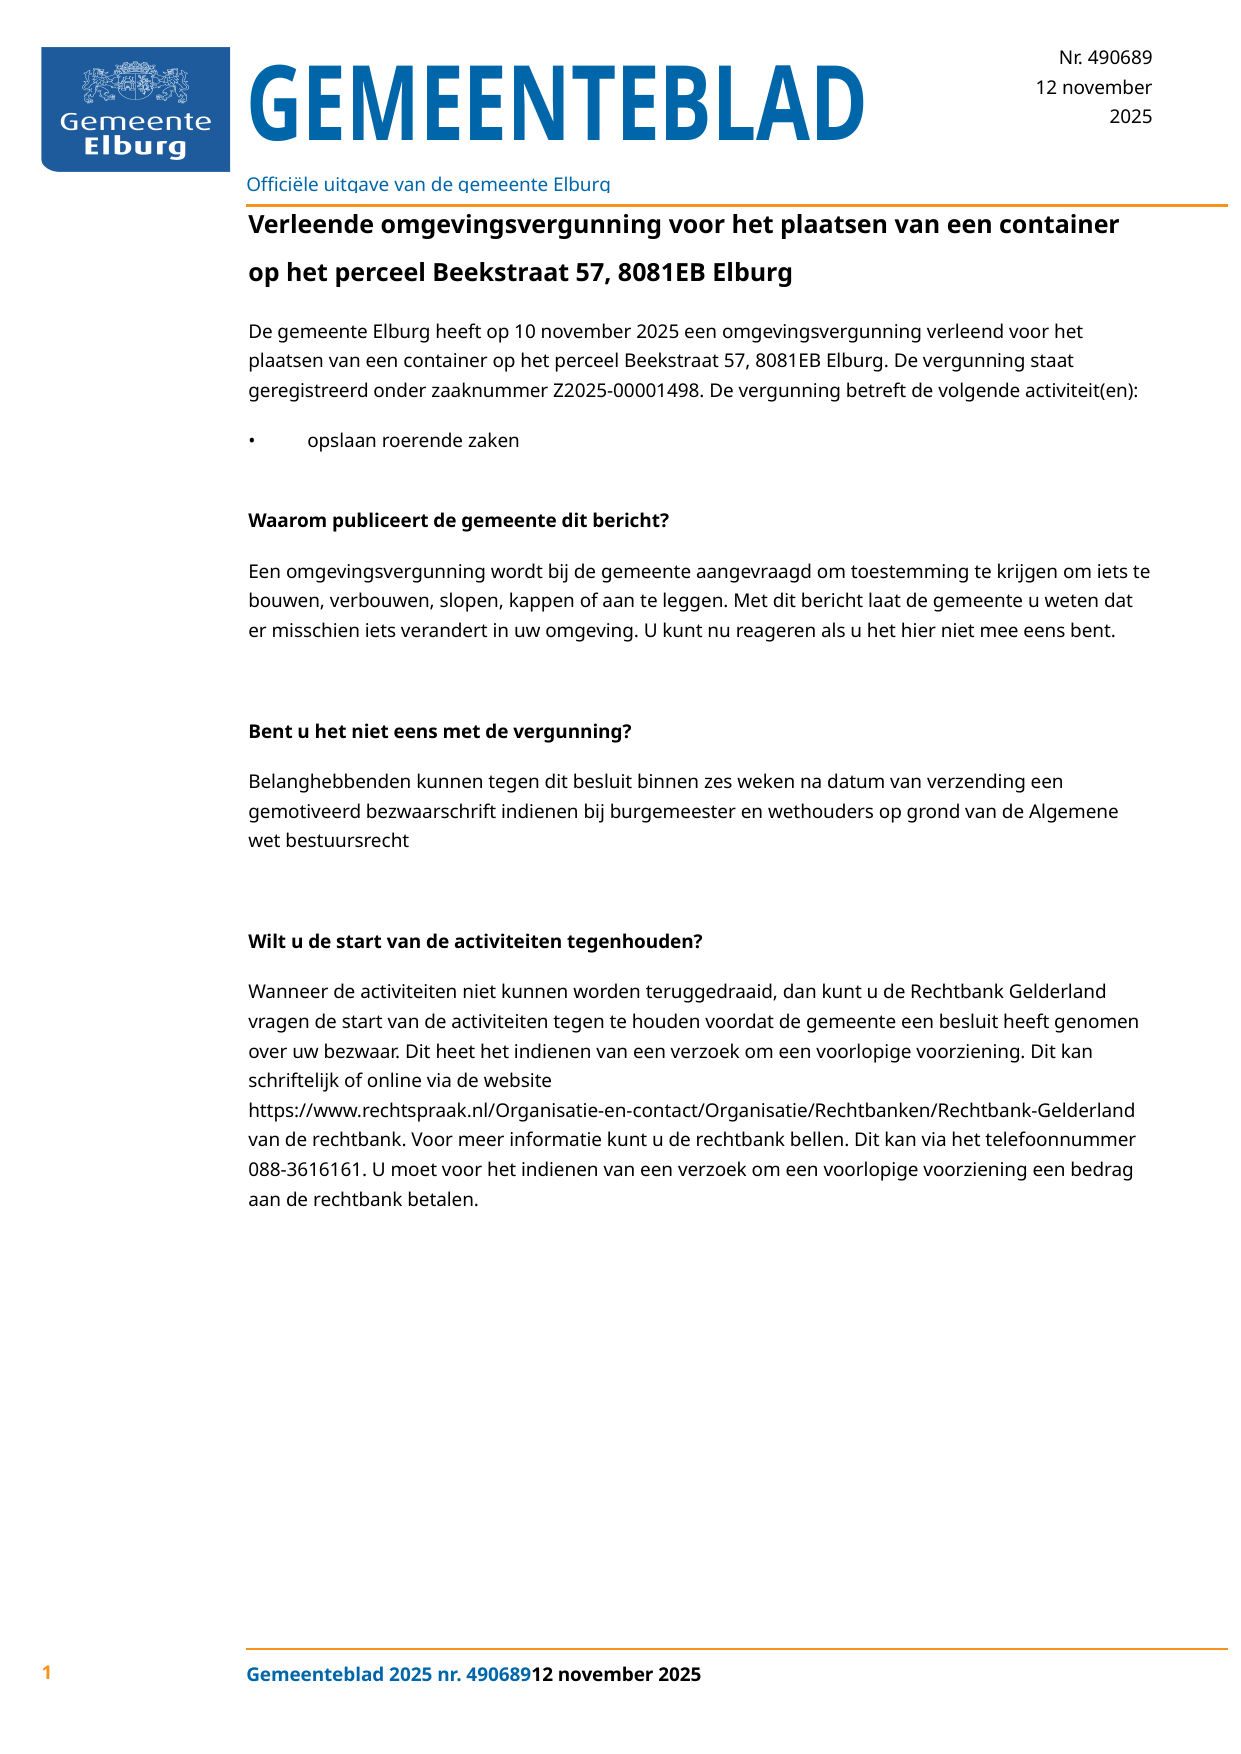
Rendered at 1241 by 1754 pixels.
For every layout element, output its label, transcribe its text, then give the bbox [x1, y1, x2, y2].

text Een omgevingsvergunning wordt bij de gemeente aangevraagd om toestemming te krijgen om iets te bouwen, verbouwen, slopen, kappen of aan te leggen. Met dit bericht laat de gemeente u weten dat er misschien iets verandert in uw omgeving. U kunt nu reageren als u het hier niet mee eens bent. [248, 558, 1152, 643]
text Wanneer de activiteiten niet kunnen worden teruggedraaid, dan kunt u de Rechtbank Gelderland vragen de start van de activiteiten tegen te houden voordat de gemeente een besluit heeft genomen over uw bezwaar. Dit heet het indienen van een verzoek om een voorlopige voorziening. Dit kan schriftelijk of online via de website https://www.rechtspraak.nl/Organisatie-en-contact/Organisatie/Rechtbanken/Rechtbank-Gelderland van de rechtbank. Voor meer informatie kunt u de rechtbank bellen. Dit kan via het telefoonnummer 088-3616161. U moet voor het indienen van een verzoek om een voorlopige voorziening een bedrag aan de rechtbank betalen. [248, 979, 1152, 1212]
list opslaan roerende zaken [248, 427, 1152, 453]
text De gemeente Elburg heeft op 10 november 2025 een omgevingsvergunning verleend voor het plaatsen van een container op het perceel Beekstraat 57, 8081EB Elburg. De vergunning staat geregistreerd onder zaaknummer Z2025-00001498. De vergunning betreft de volgende activiteit(en): [248, 318, 1152, 403]
text Bent u het niet eens met de vergunning? [248, 718, 1152, 744]
text Waarom publiceert de gemeente dit bericht? [248, 507, 1152, 533]
text Wilt u de start van de activiteiten tegenhouden? [248, 928, 1152, 954]
picture [41, 47, 231, 172]
text Belanghebbenden kunnen tegen dit besluit binnen zes weken na datum van verzending een gemotiveerd bezwaarschrift indienen bij burgemeester en wethouders op grond van de Algemene wet bestuursrecht [248, 768, 1152, 853]
text Verleende omgevingsvergunning voor het plaatsen van een container op het perceel Beekstraat 57, 8081EB Elburg [248, 207, 1152, 288]
